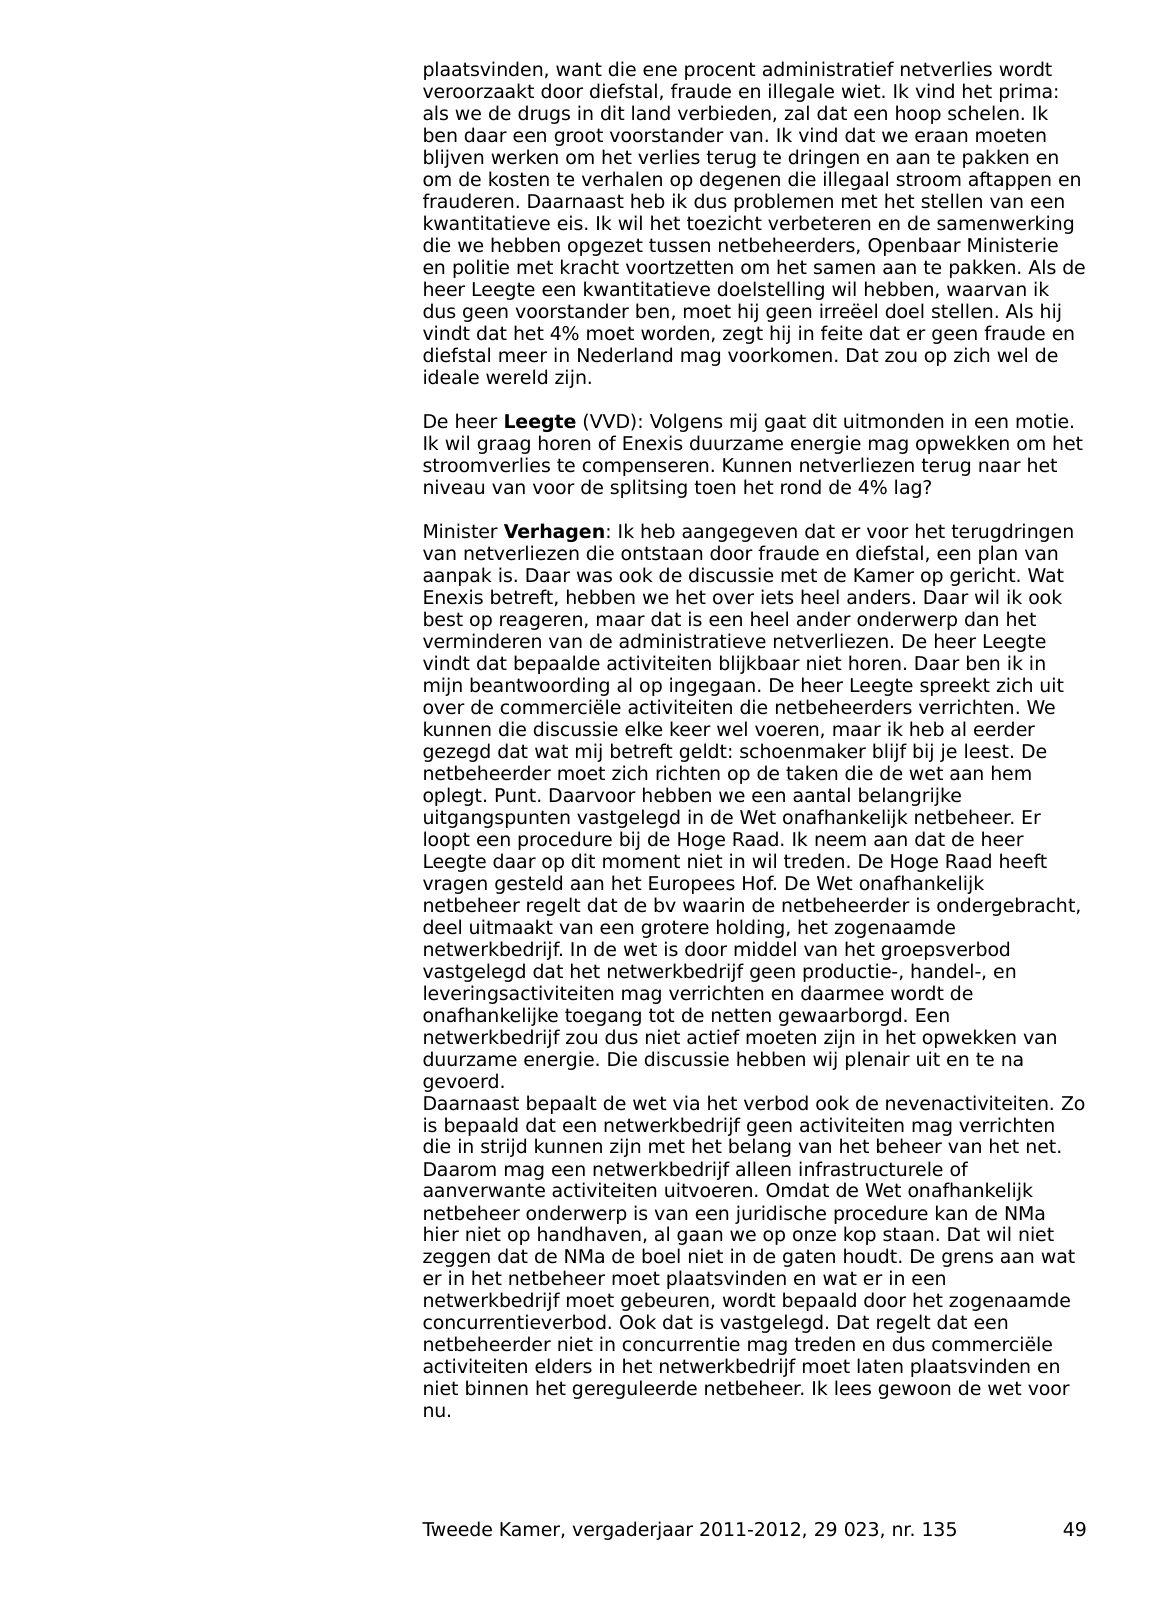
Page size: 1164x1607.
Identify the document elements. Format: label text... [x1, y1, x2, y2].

text Minister Verhagen: Ik heb aangegeven dat er voor het terugdringen van netverliezen die ontstaan door fraude en diefstal, een plan van aanpak is. Daar was ook de discussie met de Kamer op gericht. Wat Enexis betreft, hebben we het over iets heel anders. Daar wil ik ook best op reageren, maar dat is een heel ander onderwerp dan het verminderen van de administratieve netverliezen. De heer Leegte vindt dat bepaalde activiteiten blijkbaar niet horen. Daar ben ik in mijn beantwoording al op ingegaan. De heer Leegte spreekt zich uit over de commerciële activiteiten die netbeheerders verrichten. We kunnen die discussie elke keer wel voeren, maar ik heb al eerder gezegd dat wat mij betreft geldt: schoenmaker blijf bij je leest. De netbeheerder moet zich richten op de taken die de wet aan hem oplegt. Punt. Daarvoor hebben we een aantal belangrijke uitgangspunten vastgelegd in de Wet onafhankelijk netbeheer. Er loopt een procedure bij de Hoge Raad. Ik neem aan dat de heer Leegte daar op dit moment niet in wil treden. De Hoge Raad heeft vragen gesteld aan het Europees Hof. De Wet onafhankelijk netbeheer regelt dat de bv waarin de netbeheerder is ondergebracht, deel uitmaakt van een grotere holding, het zogenaamde netwerkbedrijf. In de wet is door middel van het groepsverbod vastgelegd dat het netwerkbedrijf geen productie-, handel-, en leveringsactiviteiten mag verrichten en daarmee wordt de onafhankelijke toegang tot de netten gewaarborgd. Een netwerkbedrijf zou dus niet actief moeten zijn in het opwekken van duurzame energie. Die discussie hebben wij plenair uit en te na gevoerd. [422, 521, 1087, 1092]
text De heer Leegte (VVD): Volgens mij gaat dit uitmonden in een motie. Ik wil graag horen of Enexis duurzame energie mag opwekken om het stroomverlies te compenseren. Kunnen netverliezen terug naar het niveau van voor de splitsing toen het rond de 4% lag? [422, 411, 1087, 499]
text plaatsvinden, want die ene procent administratief netverlies wordt veroorzaakt door diefstal, fraude en illegale wiet. Ik vind het prima: als we de drugs in dit land verbieden, zal dat een hoop schelen. Ik ben daar een groot voorstander van. Ik vind dat we eraan moeten blijven werken om het verlies terug te dringen en aan te pakken en om de kosten te verhalen op degenen die illegaal stroom aftappen en frauderen. Daarnaast heb ik dus problemen met het stellen van een kwantitatieve eis. Ik wil het toezicht verbeteren en de samenwerking die we hebben opgezet tussen netbeheerders, Openbaar Ministerie en politie met kracht voortzetten om het samen aan te pakken. Als de heer Leegte een kwantitatieve doelstelling wil hebben, waarvan ik dus geen voorstander ben, moet hij geen irreëel doel stellen. Als hij vindt dat het 4% moet worden, zegt hij in feite dat er geen fraude en diefstal meer in Nederland mag voorkomen. Dat zou op zich wel de ideale wereld zijn. [422, 59, 1087, 389]
text Daarnaast bepaalt de wet via het verbod ook de nevenactiviteiten. Zo is bepaald dat een netwerkbedrijf geen activiteiten mag verrichten die in strijd kunnen zijn met het belang van het beheer van het net. Daarom mag een netwerkbedrijf alleen infrastructurele of aanverwante activiteiten uitvoeren. Omdat de Wet onafhankelijk netbeheer onderwerp is van een juridische procedure kan de NMa hier niet op handhaven, al gaan we op onze kop staan. Dat wil niet zeggen dat de NMa de boel niet in de gaten houdt. De grens aan wat er in het netbeheer moet plaatsvinden en wat er in een netwerkbedrijf moet gebeuren, wordt bepaald door het zogenaamde concurrentieverbod. Ook dat is vastgelegd. Dat regelt dat een netbeheerder niet in concurrentie mag treden en dus commerciële activiteiten elders in het netwerkbedrijf moet laten plaatsvinden en niet binnen het gereguleerde netbeheer. Ik lees gewoon de wet voor nu. [422, 1092, 1087, 1422]
